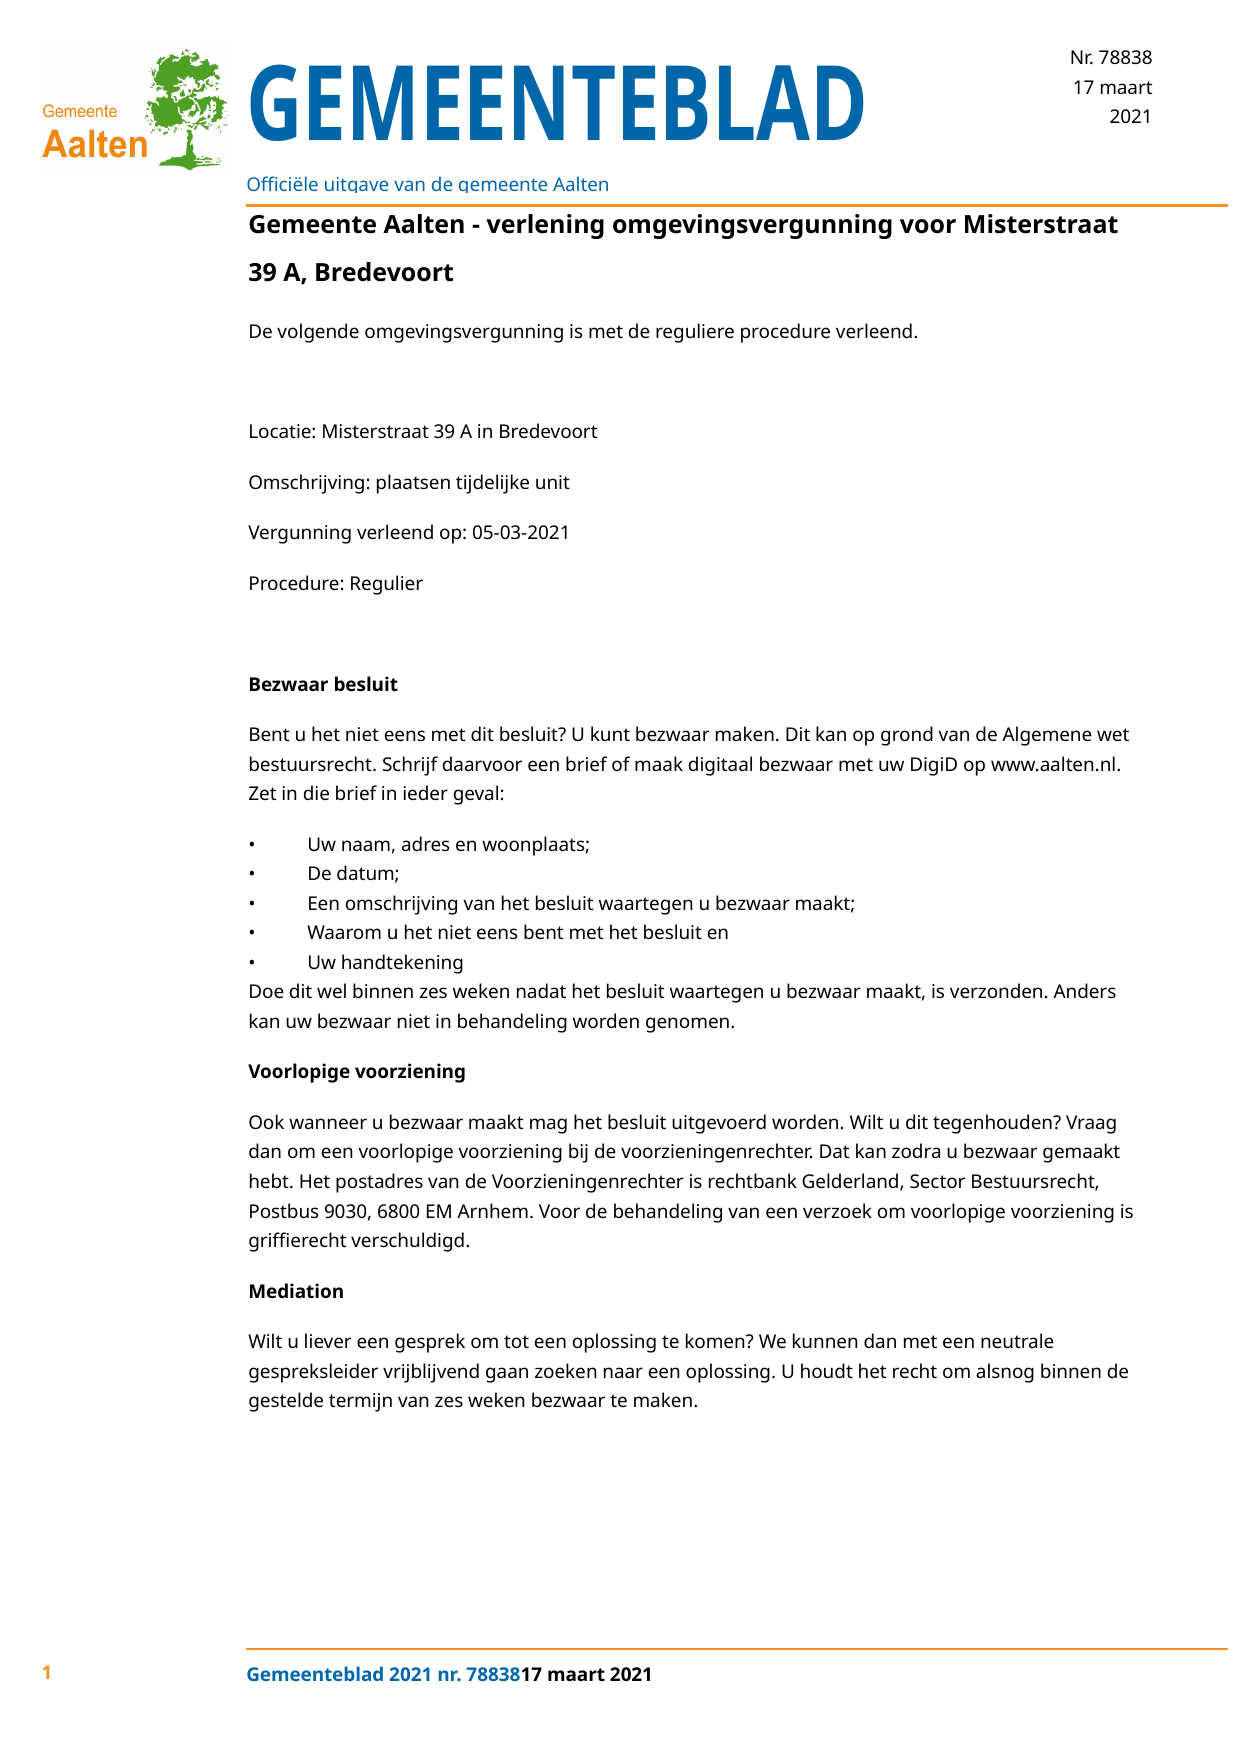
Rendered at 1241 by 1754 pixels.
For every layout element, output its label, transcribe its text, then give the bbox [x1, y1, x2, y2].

text Bent u het niet eens met dit besluit? U kunt bezwaar maken. Dit kan op grond van de Algemene wet bestuursrecht. Schrijf daarvoor een brief of maak digitaal bezwaar met uw DigiD op www.aalten.nl. Zet in die brief in ieder geval: [248, 721, 1152, 806]
list De datum; [248, 860, 1152, 886]
text Doe dit wel binnen zes weken nadat het besluit waartegen u bezwaar maakt, is verzonden. Anders kan uw bezwaar niet in behandeling worden genomen. [248, 979, 1152, 1034]
text Vergunning verleend op: 05-03-2021 [248, 519, 1152, 545]
picture [41, 47, 231, 172]
list Uw naam, adres en woonplaats; [248, 831, 1152, 857]
text Procedure: Regulier [248, 570, 1152, 596]
text Gemeente Aalten - verlening omgevingsvergunning voor Misterstraat 39 A, Bredevoort [248, 207, 1152, 288]
text Mediation [248, 1278, 1152, 1304]
list Waarom u het niet eens bent met het besluit en [248, 919, 1152, 945]
text Omschrijving: plaatsen tijdelijke unit [248, 469, 1152, 495]
list Een omschrijving van het besluit waartegen u bezwaar maakt; [248, 890, 1152, 916]
text Locatie: Misterstraat 39 A in Bredevoort [248, 419, 1152, 444]
text De volgende omgevingsvergunning is met de reguliere procedure verleend. [248, 318, 1152, 344]
text Ook wanneer u bezwaar maakt mag het besluit uitgevoerd worden. Wilt u dit tegenhouden? Vraag dan om een voorlopige voorziening bij de voorzieningenrechter. Dat kan zodra u bezwaar gemaakt hebt. Het postadres van de Voorzieningenrechter is rechtbank Gelderland, Sector Bestuursrecht, Postbus 9030, 6800 EM Arnhem. Voor de behandeling van een verzoek om voorlopige voorziening is griffierecht verschuldigd. [248, 1109, 1152, 1253]
list Uw handtekening [248, 949, 1152, 975]
text Bezwaar besluit [248, 671, 1152, 697]
text Voorlopige voorziening [248, 1059, 1152, 1084]
text Wilt u liever een gesprek om tot een oplossing te komen? We kunnen dan met een neutrale gespreksleider vrijblijvend gaan zoeken naar een oplossing. U houdt het recht om alsnog binnen de gestelde termijn van zes weken bezwaar te maken. [248, 1328, 1152, 1413]
